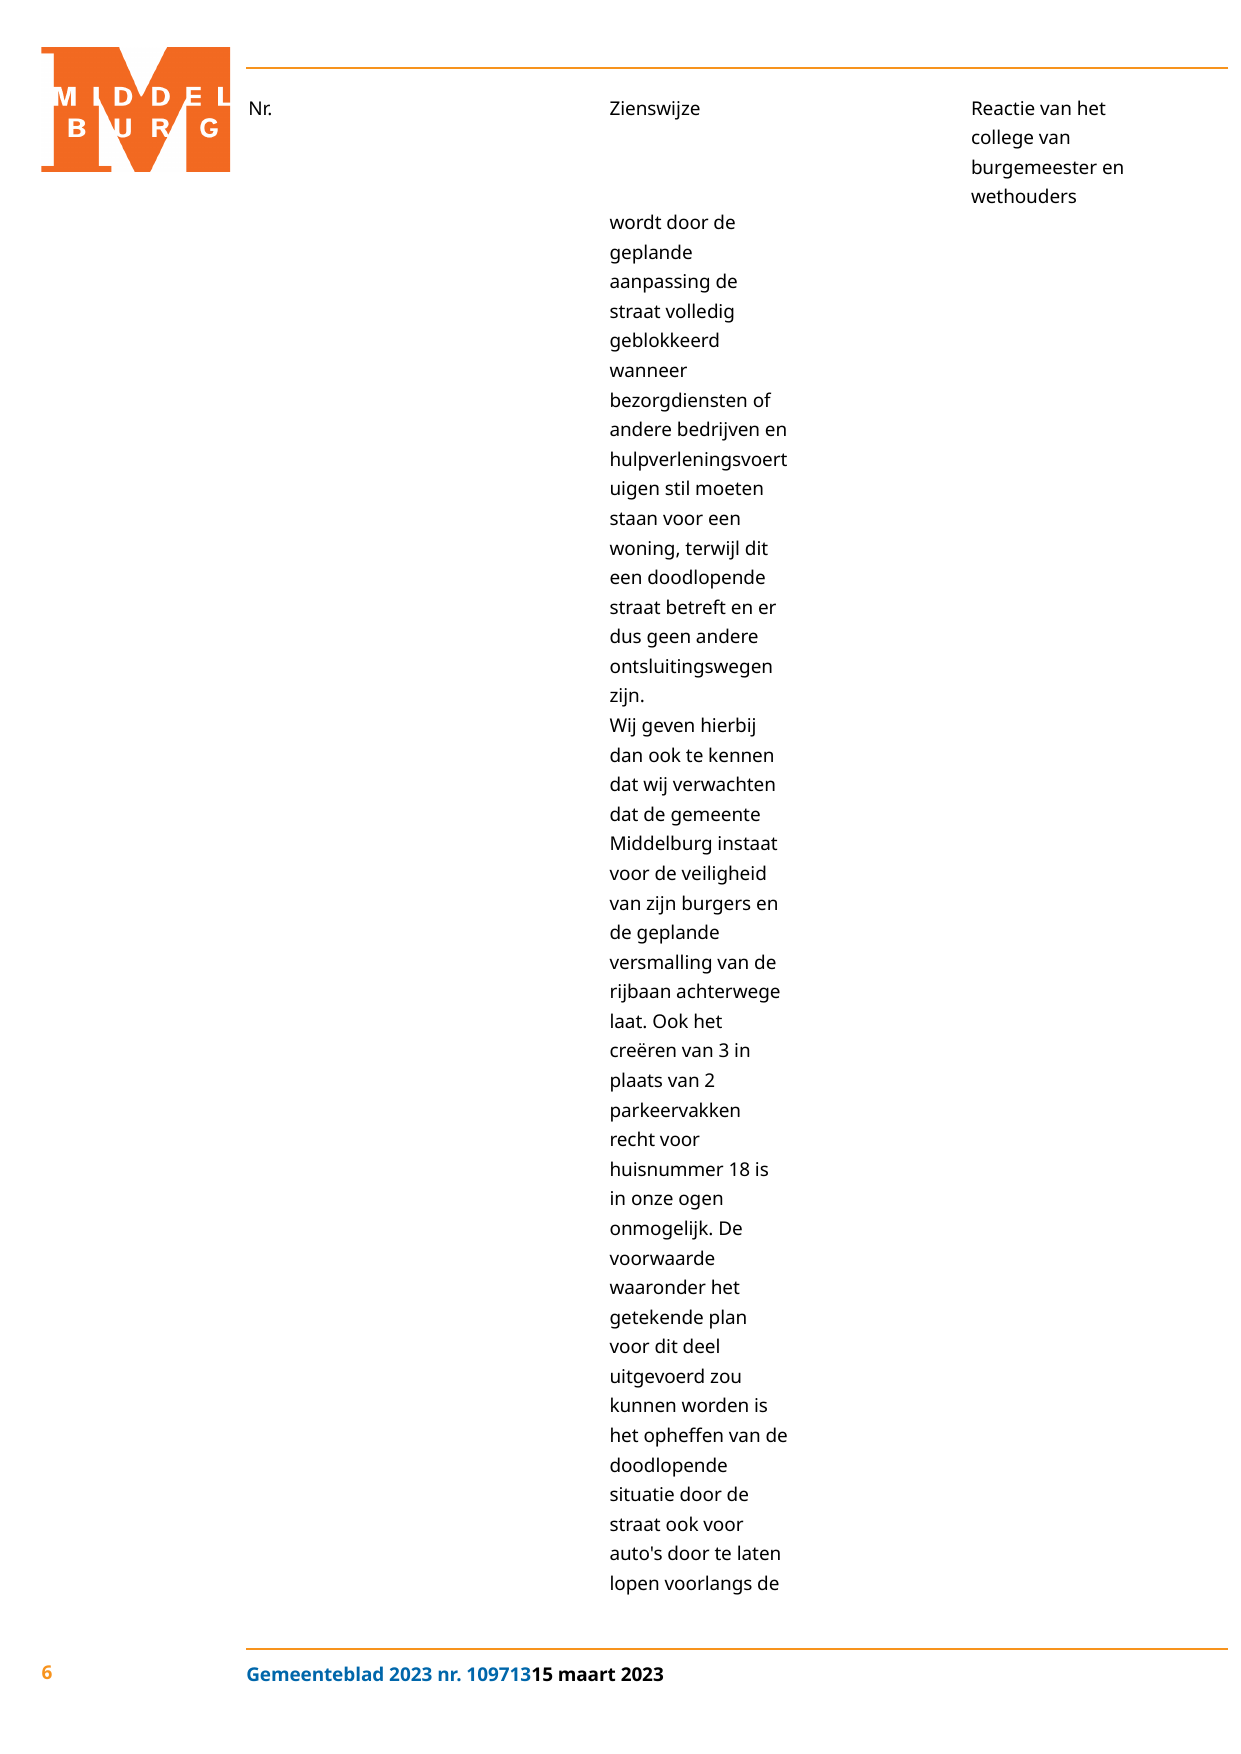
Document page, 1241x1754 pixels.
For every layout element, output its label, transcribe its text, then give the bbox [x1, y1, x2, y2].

table_cell [248, 209, 429, 1596]
picture [41, 47, 231, 172]
table_cell [971, 209, 1152, 1596]
table_header Reactie van het college van burgemeester en wethouders [971, 95, 1152, 209]
table_header [429, 95, 609, 209]
table_cell [790, 209, 971, 1596]
table_header Zienswijze [609, 95, 790, 209]
table_cell [429, 209, 609, 1596]
table_header [790, 95, 971, 209]
table_header Nr. [248, 95, 429, 209]
table_cell wordt door de geplande aanpassing de straat volledig geblokkeerd wanneer bezorgdiensten of andere bedrijven en hulpverleningsvoertuigen stil moeten staan voor een woning, terwijl dit een doodlopende straat betreft en er dus geen andere ontsluitingswegen zijn. Wij geven hierbij dan ook te kennen dat wij verwachten dat de gemeente Middelburg instaat voor de veiligheid van zijn burgers en de geplande versmalling van de rijbaan achterwege laat. Ook het creëren van 3 in plaats van 2 parkeervakken recht voor huisnummer 18 is in onze ogen onmogelijk. De voorwaarde waaronder het getekende plan voor dit deel uitgevoerd zou kunnen worden is het opheffen van de doodlopende situatie door de straat ook voor auto's door te laten lopen voorlangs de [609, 209, 790, 1596]
